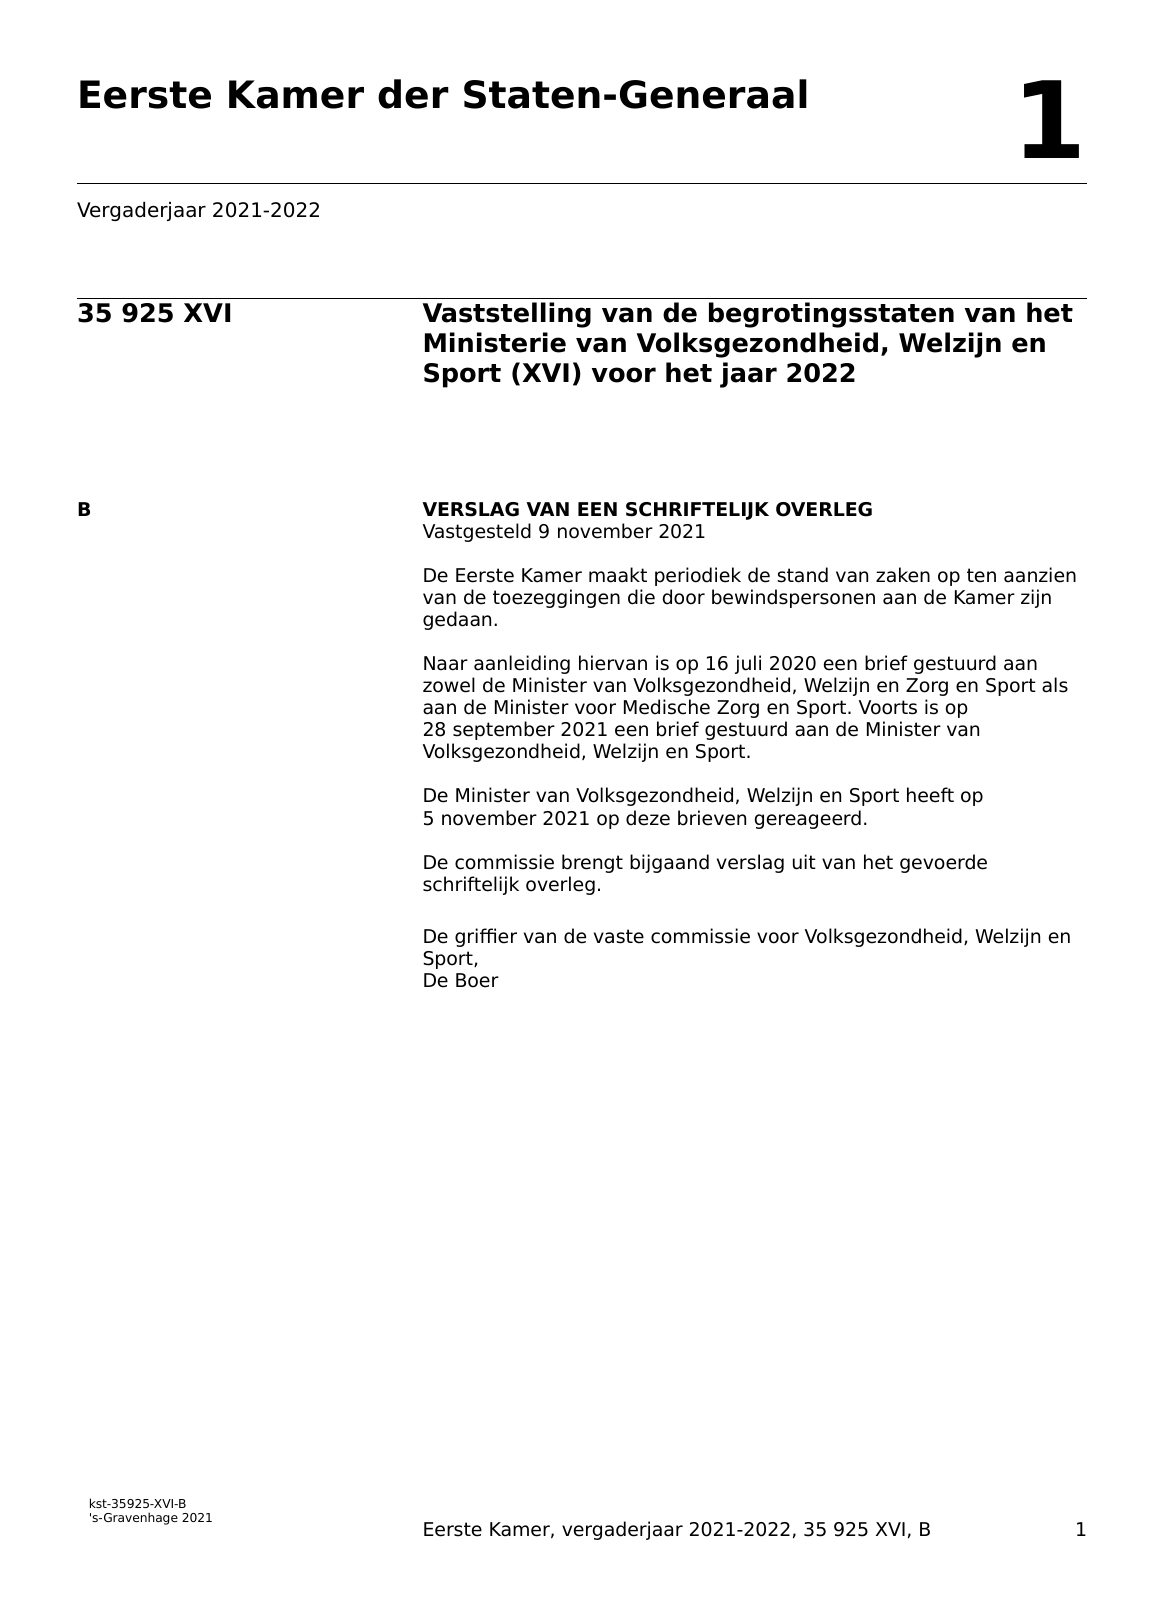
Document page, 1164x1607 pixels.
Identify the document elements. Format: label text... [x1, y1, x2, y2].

table_header Eerste Kamer der Staten-Generaal [77, 59, 886, 183]
subtitle B VERSLAG VAN EEN SCHRIFTELIJK OVERLEG [77, 499, 1087, 521]
text 's-Gravenhage 2021 [88, 1511, 323, 1525]
text De Eerste Kamer maakt periodiek de stand van zaken op ten aanzien van de toezeggingen die door bewindspersonen aan de Kamer zijn gedaan. [422, 565, 1087, 631]
table_cell Vergaderjaar 2021-2022 [77, 184, 1087, 298]
text De commissie brengt bijgaand verslag uit van het gevoerde schriftelijk overleg. [422, 852, 1087, 896]
subtitle 35 925 XVI Vaststelling van de begrotingsstaten van het Ministerie van Volksgezondheid, Welzijn en Sport (XVI) voor het jaar 2022 [77, 299, 1087, 388]
text De Minister van Volksgezondheid, Welzijn en Sport heeft op 5 november 2021 op deze brieven gereageerd. [422, 785, 1087, 829]
text kst-35925-XVI-B [88, 1497, 323, 1511]
table_header 1 [886, 59, 1087, 183]
text Naar aanleiding hiervan is op 16 juli 2020 een brief gestuurd aan zowel de Minister van Volksgezondheid, Welzijn en Zorg en Sport als aan de Minister voor Medische Zorg en Sport. Voorts is op 28 september 2021 een brief gestuurd aan de Minister van Volksgezondheid, Welzijn en Sport. [422, 653, 1087, 763]
text Vastgesteld 9 november 2021 [422, 521, 1087, 543]
text De griffier van de vaste commissie voor Volksgezondheid, Welzijn en Sport, De Boer [422, 926, 1087, 991]
